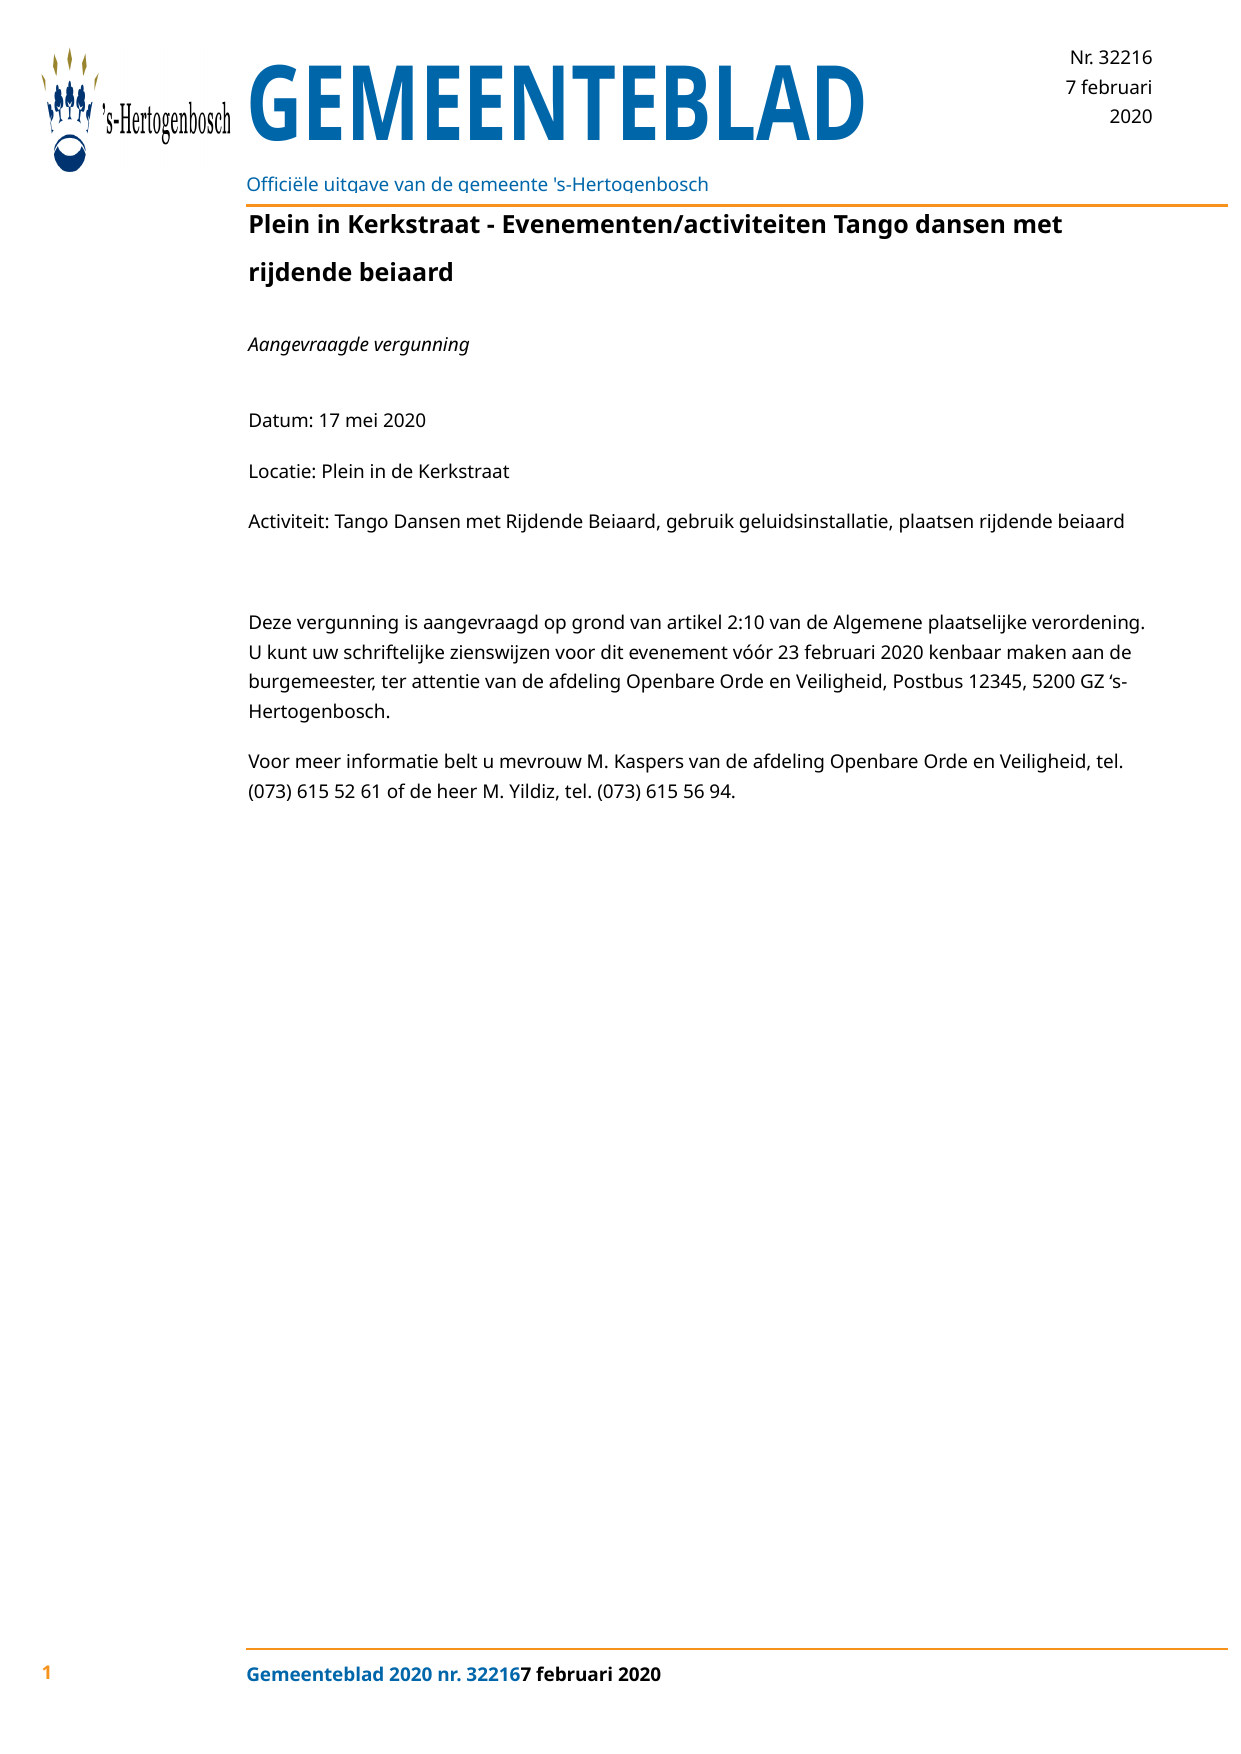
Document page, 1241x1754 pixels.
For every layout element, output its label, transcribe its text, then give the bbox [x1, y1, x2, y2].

text Datum: 17 mei 2020 [248, 408, 1152, 433]
text Plein in Kerkstraat - Evenementen/activiteiten Tango dansen met rijdende beiaard [248, 207, 1152, 288]
text Voor meer informatie belt u mevrouw M. Kaspers van de afdeling Openbare Orde en Veiligheid, tel. (073) 615 52 61 of de heer M. Yildiz, tel. (073) 615 56 94. [248, 748, 1152, 804]
picture [41, 47, 231, 172]
text Aangevraagde vergunning [248, 331, 1152, 357]
text Locatie: Plein in de Kerkstraat [248, 458, 1152, 484]
text Activiteit: Tango Dansen met Rijdende Beiaard, gebruik geluidsinstallatie, plaatsen rijdende beiaard [248, 508, 1152, 534]
text Deze vergunning is aangevraagd op grond van artikel 2:10 van de Algemene plaatselijke verordening. U kunt uw schriftelijke zienswijzen voor dit evenement vóór 23 februari 2020 kenbaar maken aan de burgemeester, ter attentie van de afdeling Openbare Orde en Veiligheid, Postbus 12345, 5200 GZ ‘s-Hertogenbosch. [248, 609, 1152, 724]
